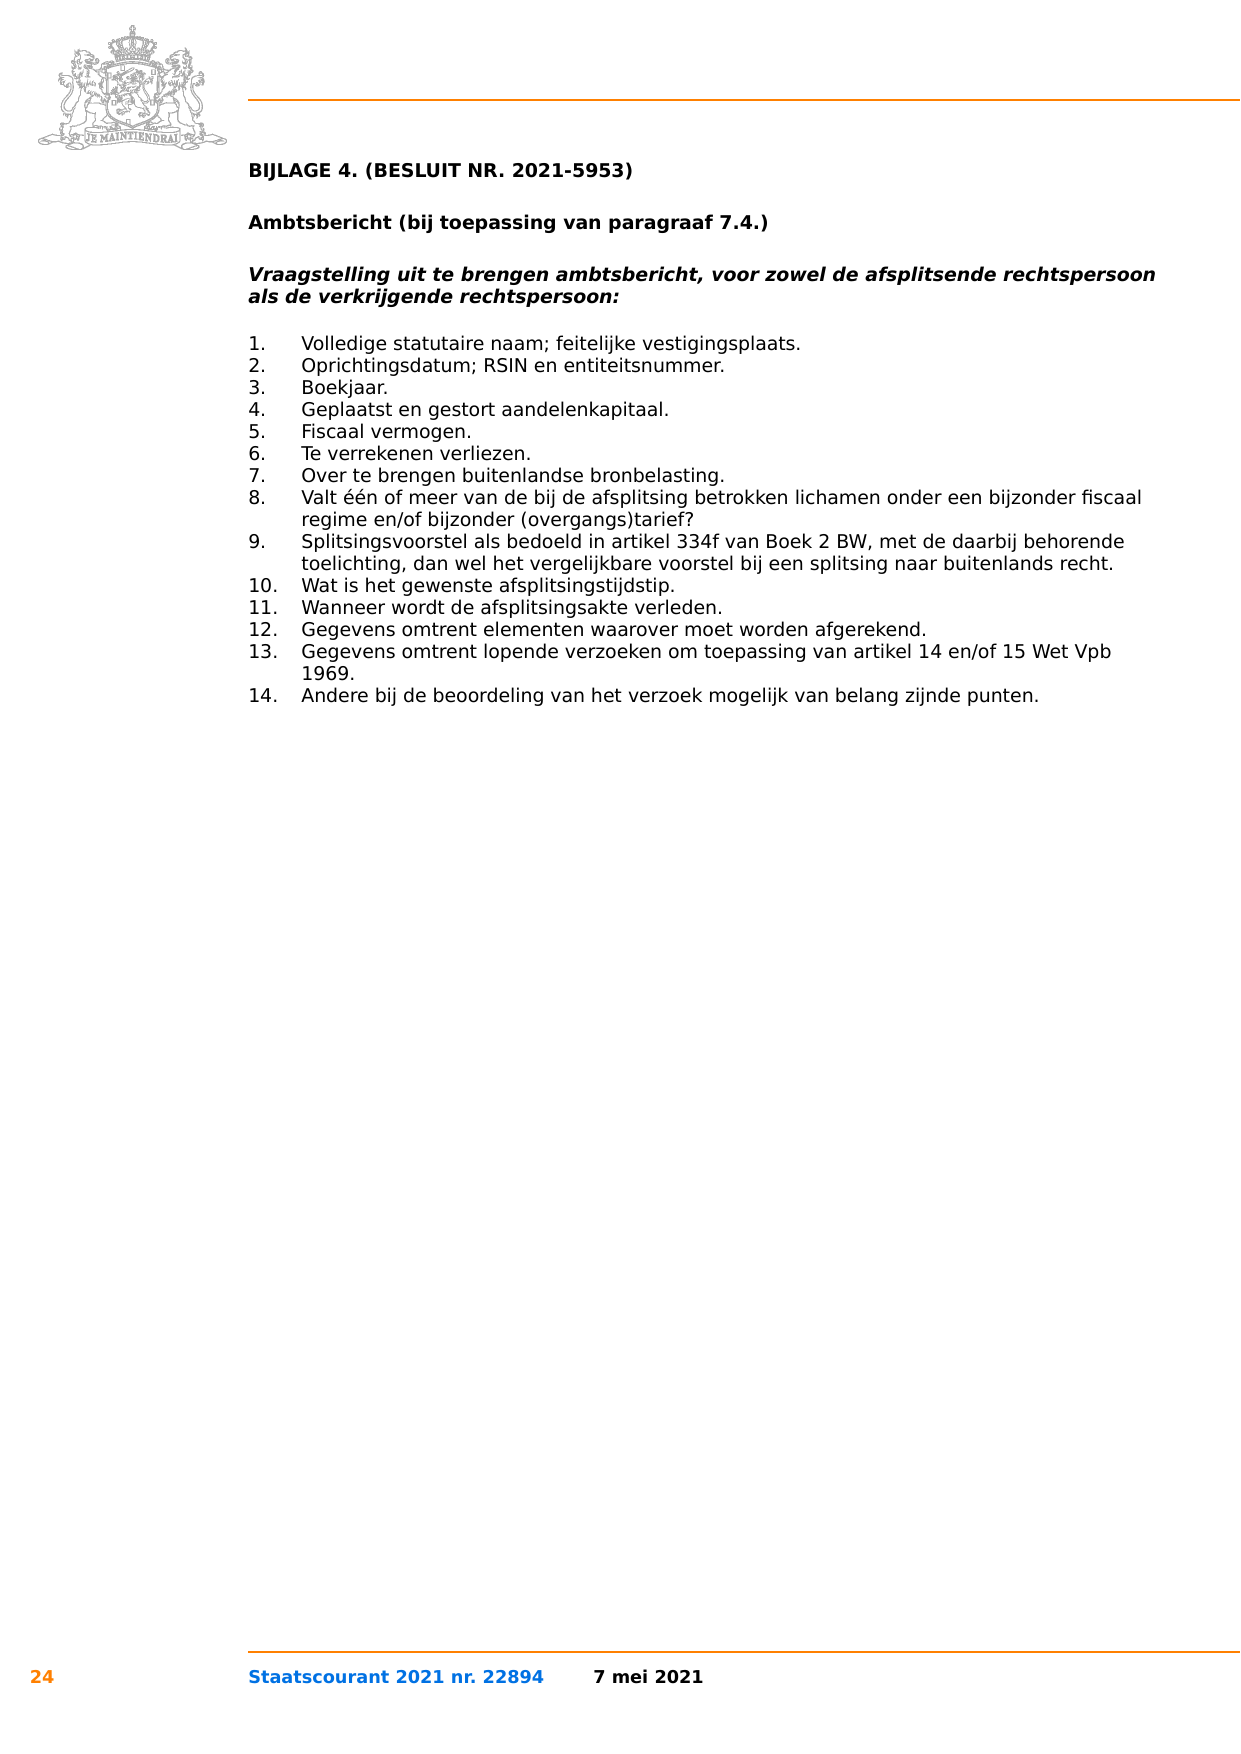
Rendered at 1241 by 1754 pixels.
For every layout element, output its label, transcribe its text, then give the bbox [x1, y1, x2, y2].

text 3. Boekjaar. [248, 377, 1163, 399]
text 11. Wanneer wordt de afsplitsingsakte verleden. [248, 597, 1163, 618]
subtitle BIJLAGE 4. (BESLUIT NR. 2021-5953) [248, 160, 1163, 182]
text 6. Te verrekenen verliezen. [248, 443, 1163, 465]
text 9. Splitsingsvoorstel als bedoeld in artikel 334f van Boek 2 BW, met de daarbij behorende toelichting, dan wel het vergelijkbare voorstel bij een splitsing naar buitenlands recht. [248, 531, 1163, 574]
text 14. Andere bij de beoordeling van het verzoek mogelijk van belang zijnde punten. [248, 684, 1163, 706]
text 13. Gegevens omtrent lopende verzoeken om toepassing van artikel 14 en/of 15 Wet Vpb 1969. [248, 641, 1163, 684]
text 12. Gegevens omtrent elementen waarover moet worden afgerekend. [248, 618, 1163, 641]
picture [38, 25, 227, 150]
text 10. Wat is het gewenste afsplitsingstijdstip. [248, 574, 1163, 597]
text 4. Geplaatst en gestort aandelenkapitaal. [248, 399, 1163, 421]
text 8. Valt één of meer van de bij de afsplitsing betrokken lichamen onder een bijzonder fiscaal regime en/of bijzonder (overgangs)tarief? [248, 487, 1163, 531]
text 1. Volledige statutaire naam; feitelijke vestigingsplaats. [248, 333, 1163, 355]
subtitle Vraagstelling uit te brengen ambtsbericht, voor zowel de afsplitsende rechtspersoon als de verkrijgende rechtspersoon: [248, 264, 1163, 308]
text 5. Fiscaal vermogen. [248, 421, 1163, 443]
text 2. Oprichtingsdatum; RSIN en entiteitsnummer. [248, 355, 1163, 377]
text 7. Over te brengen buitenlandse bronbelasting. [248, 465, 1163, 487]
subtitle Ambtsbericht (bij toepassing van paragraaf 7.4.) [248, 212, 1163, 234]
